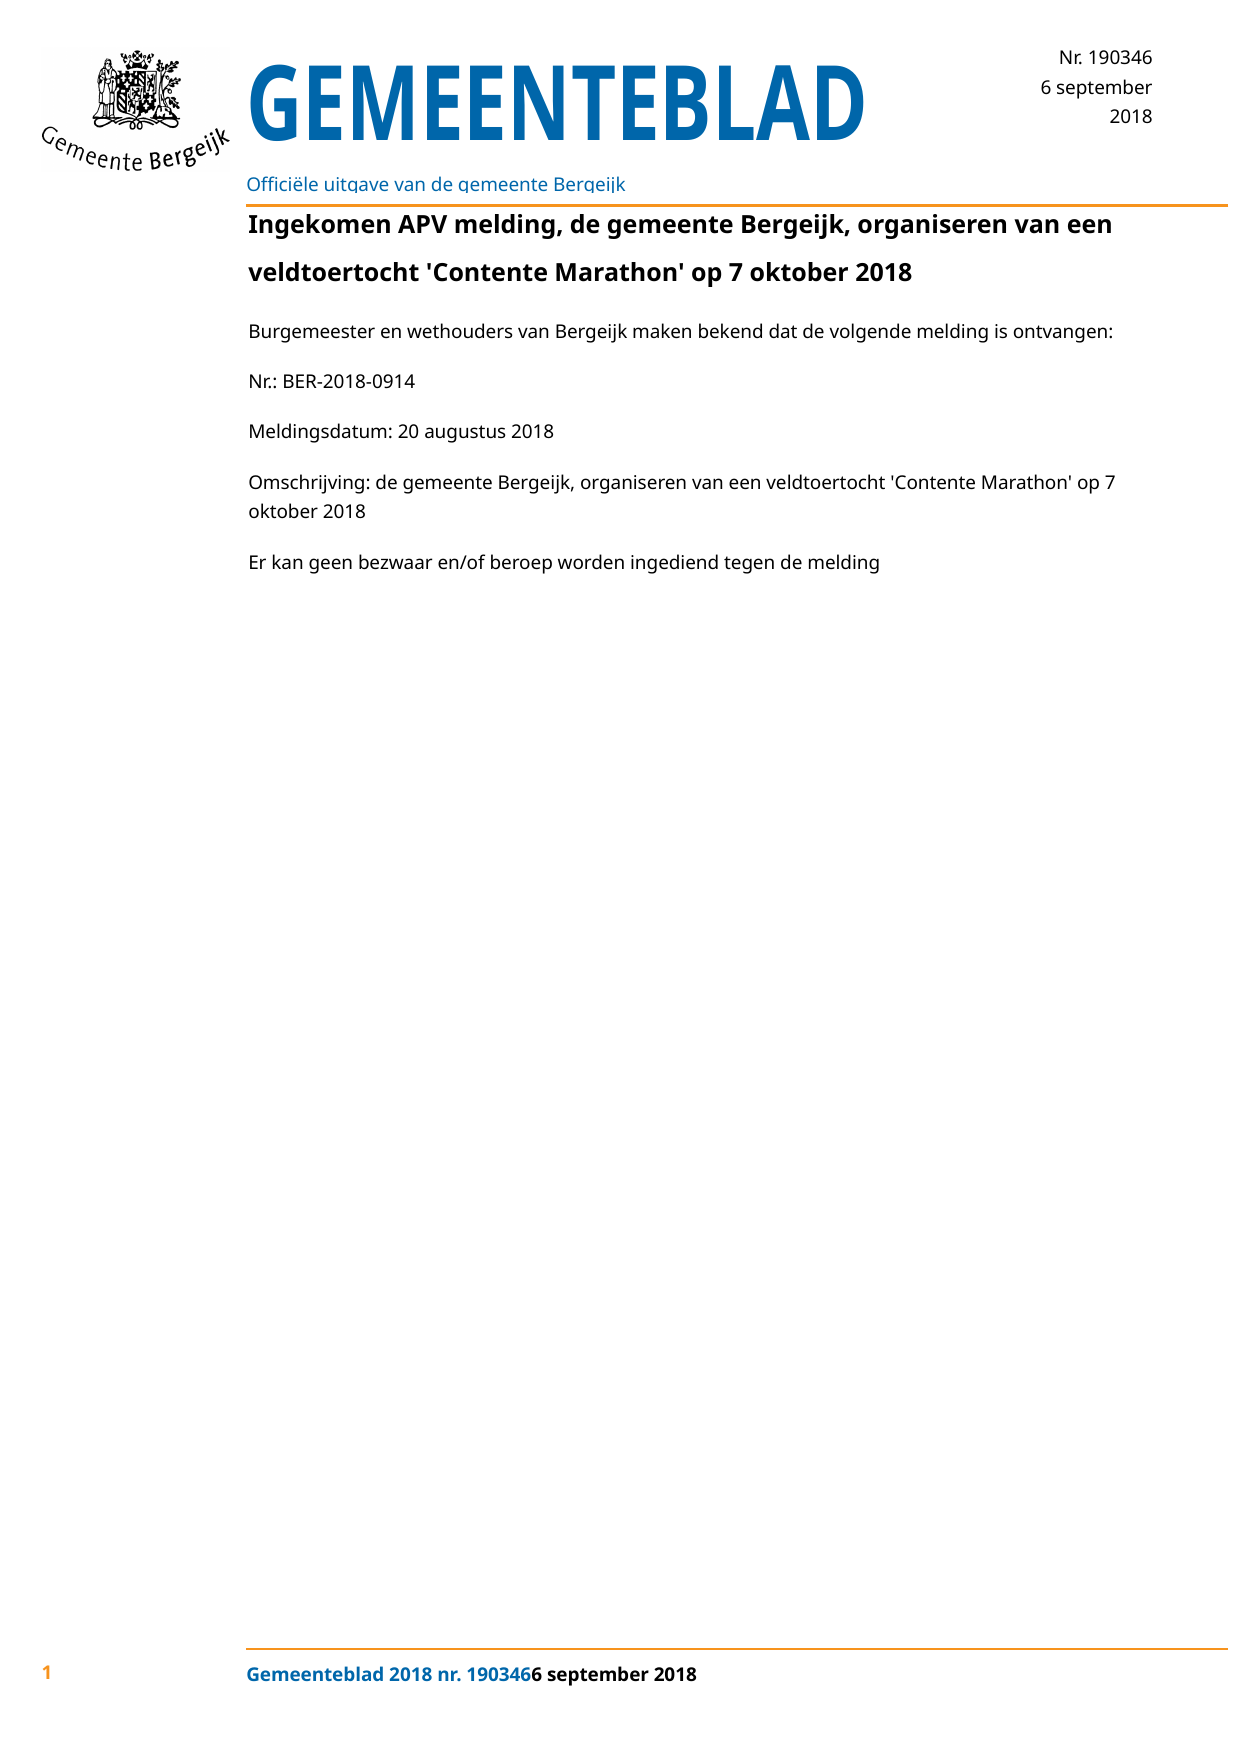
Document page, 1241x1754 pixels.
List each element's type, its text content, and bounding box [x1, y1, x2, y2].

text Er kan geen bezwaar en/of beroep worden ingediend tegen de melding [248, 549, 1152, 575]
text Burgemeester en wethouders van Bergeijk maken bekend dat de volgende melding is ontvangen: [248, 318, 1152, 344]
text Nr.: BER-2018-0914 [248, 368, 1152, 394]
text Meldingsdatum: 20 augustus 2018 [248, 419, 1152, 444]
text Omschrijving: de gemeente Bergeijk, organiseren van een veldtoertocht 'Contente Marathon' op 7 oktober 2018 [248, 469, 1152, 524]
picture [41, 47, 231, 172]
text Ingekomen APV melding, de gemeente Bergeijk, organiseren van een veldtoertocht 'Contente Marathon' op 7 oktober 2018 [248, 207, 1152, 288]
